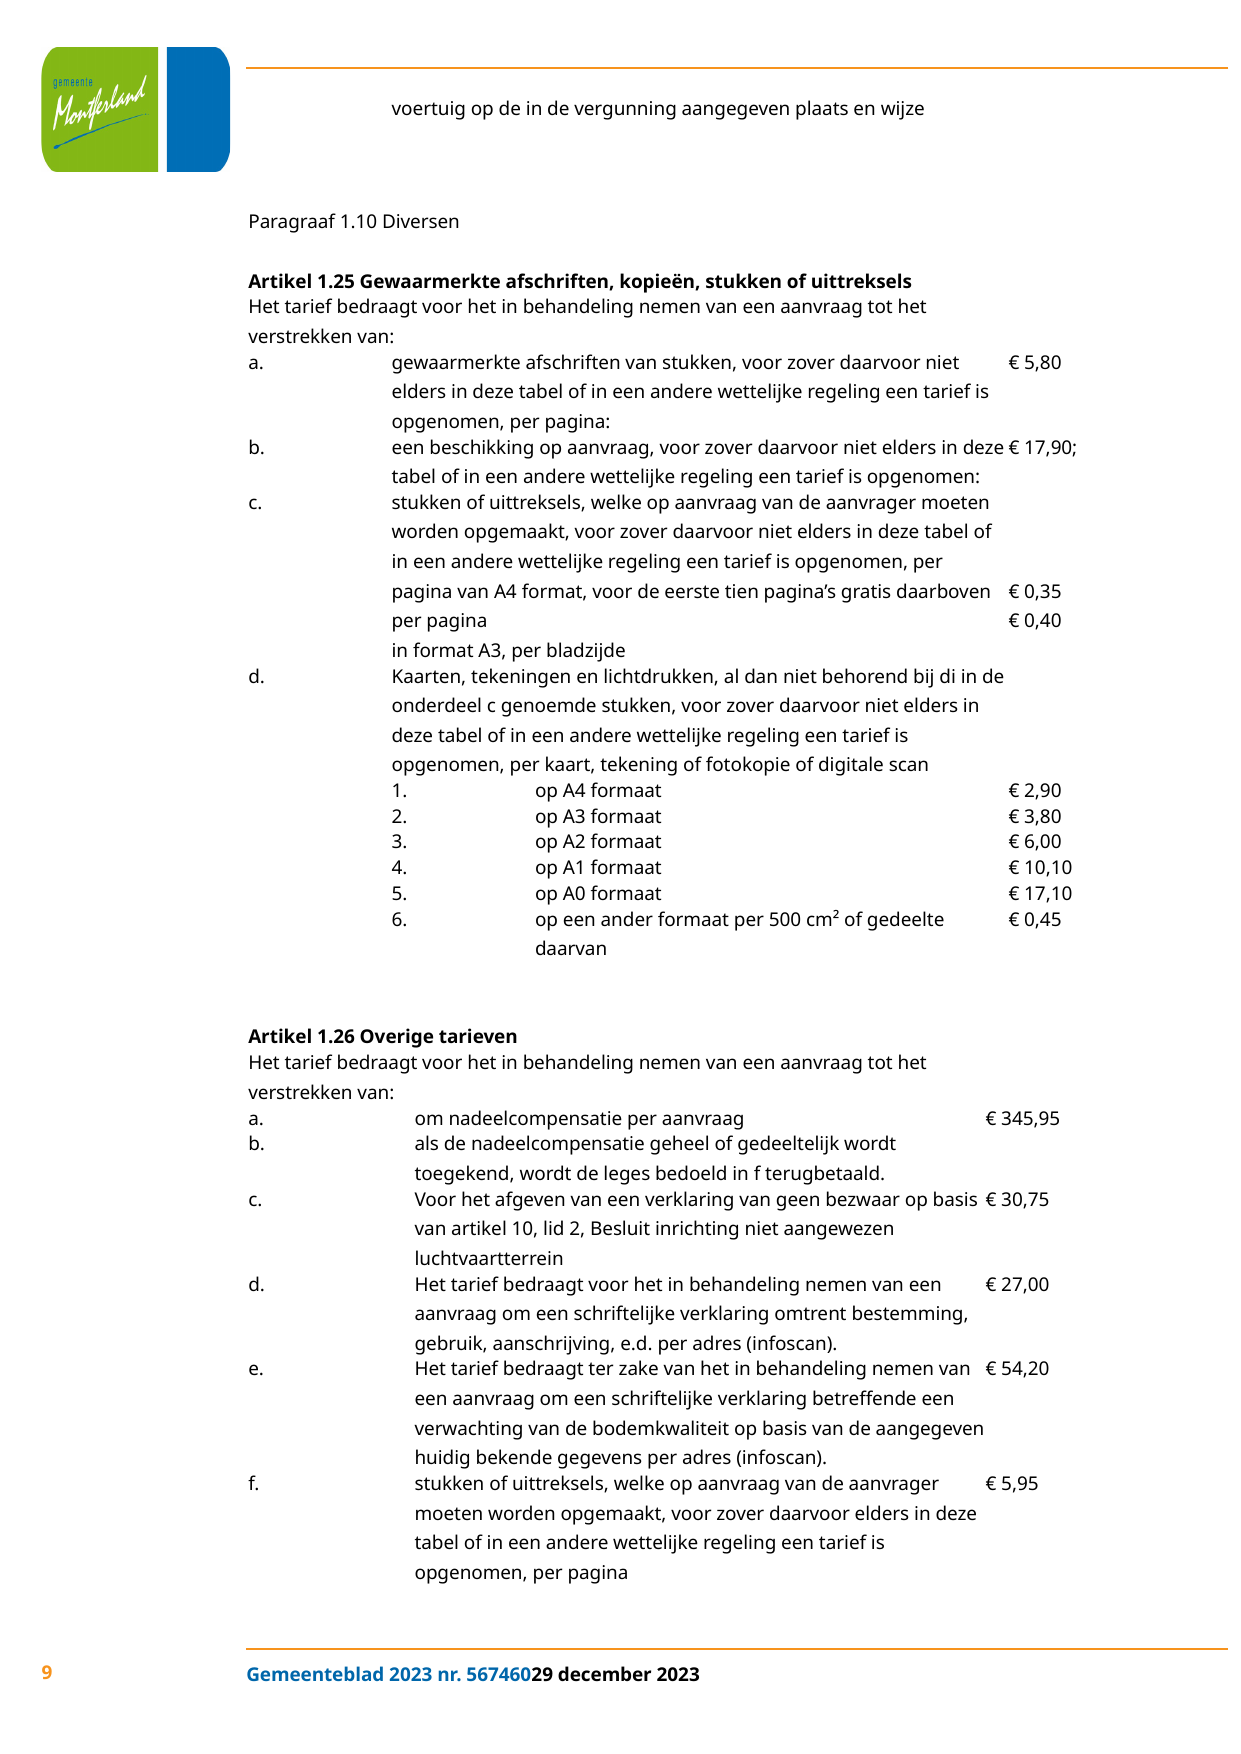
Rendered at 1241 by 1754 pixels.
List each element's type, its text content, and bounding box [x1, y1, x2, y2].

table_header Artikel 1.26 Overige tarieven [248, 994, 985, 1049]
table_cell om nadeelcompensatie per aanvraag [414, 1105, 985, 1131]
table_cell € 27,00 [985, 1271, 1152, 1356]
table_cell als de nadeelcompensatie geheel of gedeeltelijk wordt toegekend, wordt de leges bedoeld in f terugbetaald. [414, 1131, 985, 1186]
table_header Artikel 1.25 Gewaarmerkte afschriften, kopieën, stukken of uittreksels [248, 238, 1008, 294]
table_cell [248, 95, 391, 121]
table_cell Het tarief bedraagt voor het in behandeling nemen van een aanvraag tot het verstrekken van: [248, 294, 1008, 349]
table_cell b. [248, 434, 391, 489]
table_cell [248, 906, 391, 961]
table_cell e. [248, 1356, 414, 1470]
table_cell 4. [391, 855, 535, 880]
table_cell [248, 855, 391, 880]
table_cell op A3 formaat [535, 803, 1008, 829]
table_cell € 0,45 [1008, 906, 1152, 961]
table_cell € 3,80 [1008, 803, 1152, 829]
table_cell voertuig op de in de vergunning aangegeven plaats en wijze [391, 95, 1008, 121]
table_cell 3. [391, 829, 535, 854]
table_header [1008, 238, 1152, 294]
table_cell 6. [391, 906, 535, 961]
table_header [985, 994, 1152, 1049]
table_cell [248, 880, 391, 906]
table_cell Het tarief bedraagt ter zake van het in behandeling nemen van een aanvraag om een schriftelijke verklaring betreffende een verwachting van de bodemkwaliteit op basis van de aangegeven huidig bekende gegevens per adres (infoscan). [414, 1356, 985, 1470]
table_cell op A2 formaat [535, 829, 1008, 854]
table_cell € 5,95 [985, 1470, 1152, 1584]
table_cell c. [248, 1186, 414, 1271]
table_cell [985, 1131, 1152, 1186]
table_cell 5. [391, 880, 535, 906]
table_cell Het tarief bedraagt voor het in behandeling nemen van een aanvraag tot het verstrekken van: [248, 1050, 985, 1105]
table_cell € 5,80 [1008, 349, 1152, 434]
table_cell [1008, 121, 1152, 146]
table_cell [248, 829, 391, 854]
table_cell Voor het afgeven van een verklaring van geen bezwaar op basis van artikel 10, lid 2, Besluit inrichting niet aangewezen luchtvaartterrein [414, 1186, 985, 1271]
table_cell b. [248, 1131, 414, 1186]
table_cell 1. [391, 777, 535, 803]
table_cell Het tarief bedraagt voor het in behandeling nemen van een aanvraag om een schriftelijke verklaring omtrent bestemming, gebruik, aanschrijving, e.d. per adres (infoscan). [414, 1271, 985, 1356]
table_cell op A0 formaat [535, 880, 1008, 906]
table_cell stukken of uittreksels, welke op aanvraag van de aanvrager moeten worden opgemaakt, voor zover daarvoor niet elders in deze tabel of in een andere wettelijke regeling een tarief is opgenomen, per pagina van A4 format, voor de eerste tien pagina’s gratis daarboven per pagina in format A3, per bladzijde [391, 489, 1008, 663]
table_cell [1008, 294, 1152, 349]
table_cell € 10,10 [1008, 855, 1152, 880]
table_cell [985, 1050, 1152, 1105]
table_cell c. [248, 489, 391, 663]
table_cell gewaarmerkte afschriften van stukken, voor zover daarvoor niet elders in deze tabel of in een andere wettelijke regeling een tarief is opgenomen, per pagina: [391, 349, 1008, 434]
table_cell € 30,75 [985, 1186, 1152, 1271]
table_cell € 345,95 [985, 1105, 1152, 1131]
table_cell a. [248, 349, 391, 434]
table_cell € 2,90 [1008, 777, 1152, 803]
table_cell f. [248, 1470, 414, 1584]
table_cell 2. [391, 803, 535, 829]
table_cell Kaarten, tekeningen en lichtdrukken, al dan niet behorend bij di in de onderdeel c genoemde stukken, voor zover daarvoor niet elders in deze tabel of in een andere wettelijke regeling een tarief is opgenomen, per kaart, tekening of fotokopie of digitale scan [391, 663, 1008, 777]
table_cell € 54,20 [985, 1356, 1152, 1470]
table_cell op A4 formaat [535, 777, 1008, 803]
table_cell [1008, 663, 1152, 777]
table_cell [248, 121, 391, 146]
table_cell [248, 777, 391, 803]
table_cell € 17,10 [1008, 880, 1152, 906]
table_cell stukken of uittreksels, welke op aanvraag van de aanvrager moeten worden opgemaakt, voor zover daarvoor elders in deze tabel of in een andere wettelijke regeling een tarief is opgenomen, per pagina [414, 1470, 985, 1584]
picture [41, 47, 231, 172]
table_cell € 6,00 [1008, 829, 1152, 854]
text Paragraaf 1.10 Diversen [248, 209, 1152, 234]
table_cell [1008, 95, 1152, 121]
table_cell op een ander formaat per 500 cm² of gedeelte daarvan [535, 906, 1008, 961]
table_cell € 17,90; [1008, 434, 1152, 489]
table_cell op A1 formaat [535, 855, 1008, 880]
table_cell [248, 803, 391, 829]
table_cell [391, 121, 1008, 146]
table_cell een beschikking op aanvraag, voor zover daarvoor niet elders in deze tabel of in een andere wettelijke regeling een tarief is opgenomen: [391, 434, 1008, 489]
table_cell € 0,35 € 0,40 [1008, 489, 1152, 663]
table_cell d. [248, 1271, 414, 1356]
table_cell a. [248, 1105, 414, 1131]
table_cell d. [248, 663, 391, 777]
